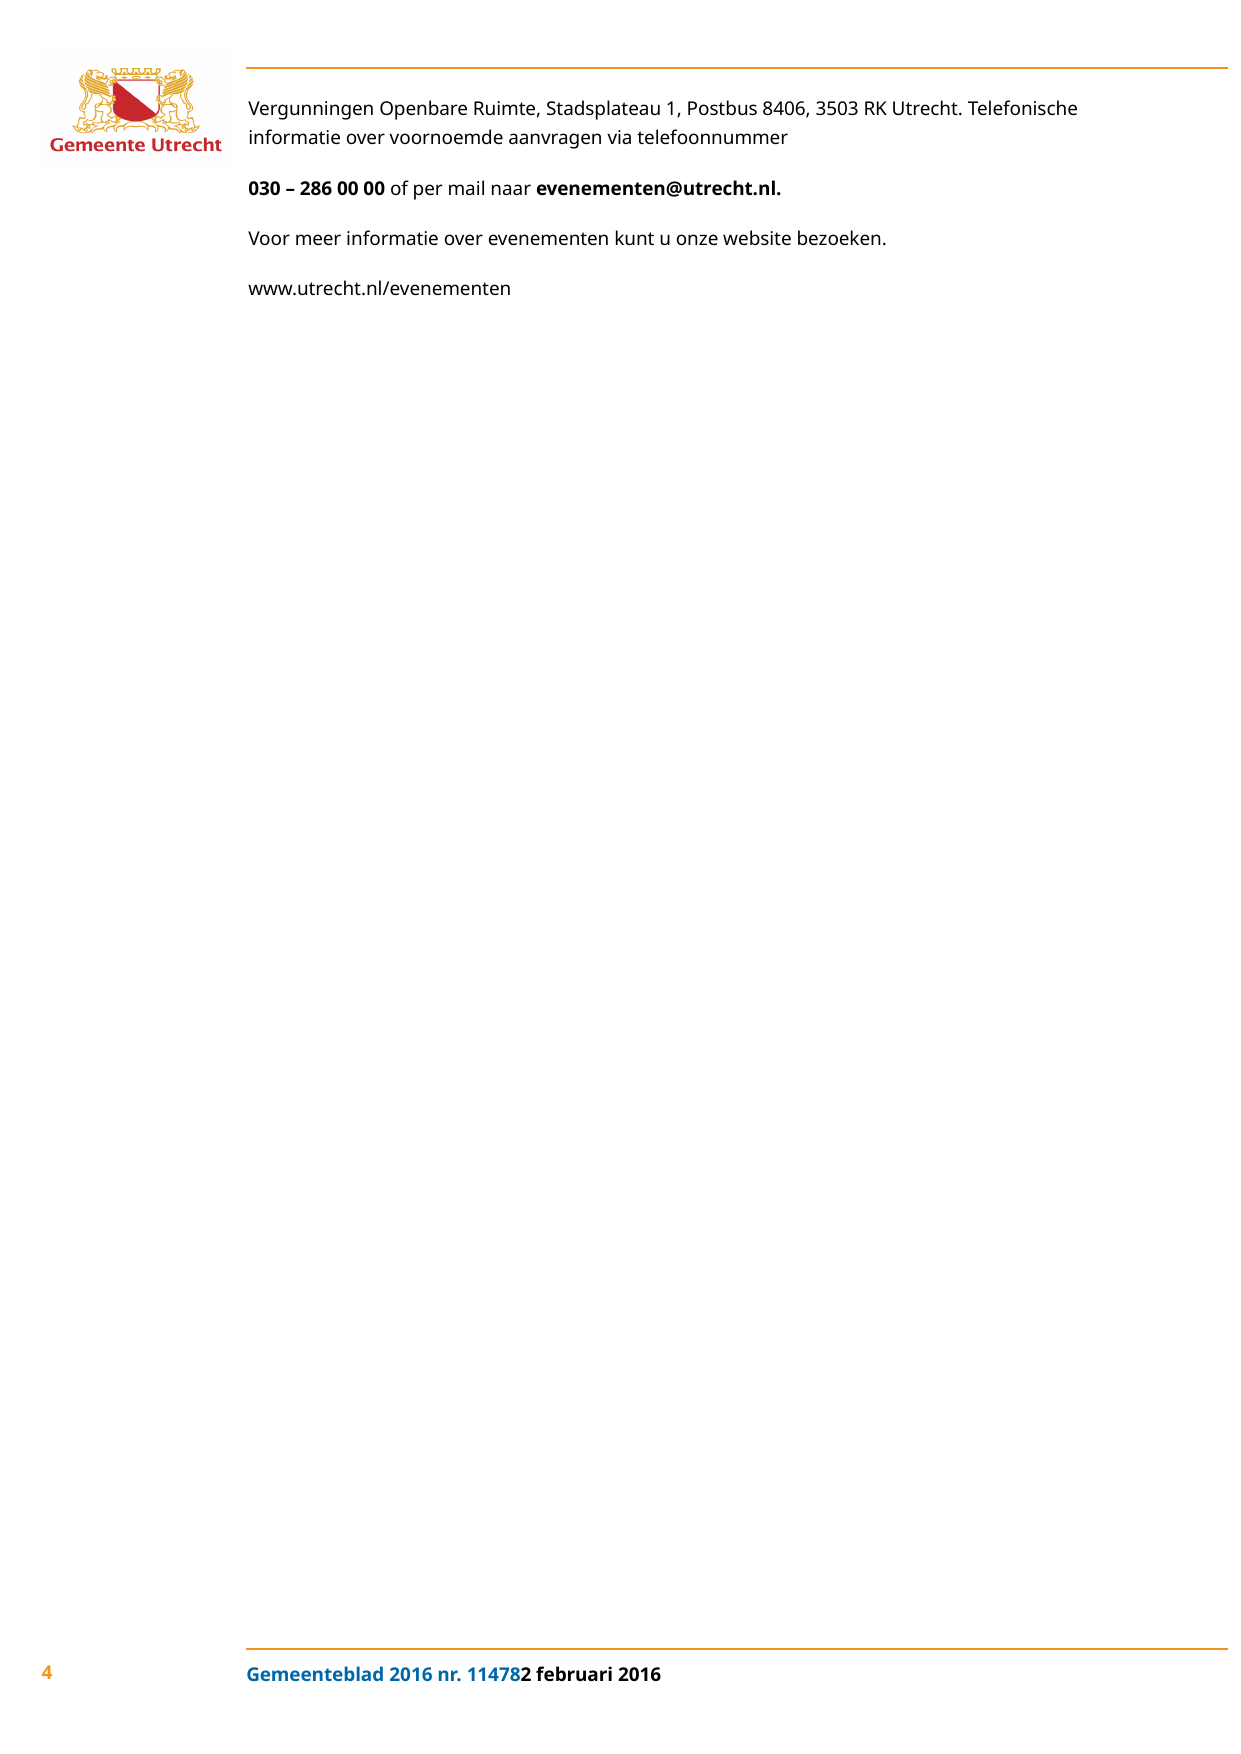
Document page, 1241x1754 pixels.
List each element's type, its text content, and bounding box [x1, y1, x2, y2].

text Voor meer informatie over evenementen kunt u onze website bezoeken. [248, 225, 1152, 251]
text 030 – 286 00 00 of per mail naar evenementen@utrecht.nl. [248, 175, 1152, 201]
text Vergunningen Openbare Ruimte, Stadsplateau 1, Postbus 8406, 3503 RK Utrecht. Telefonische informatie over voornoemde aanvragen via telefoonnummer [248, 95, 1152, 150]
text www.utrecht.nl/evenementen [248, 276, 1152, 301]
picture [41, 47, 231, 172]
